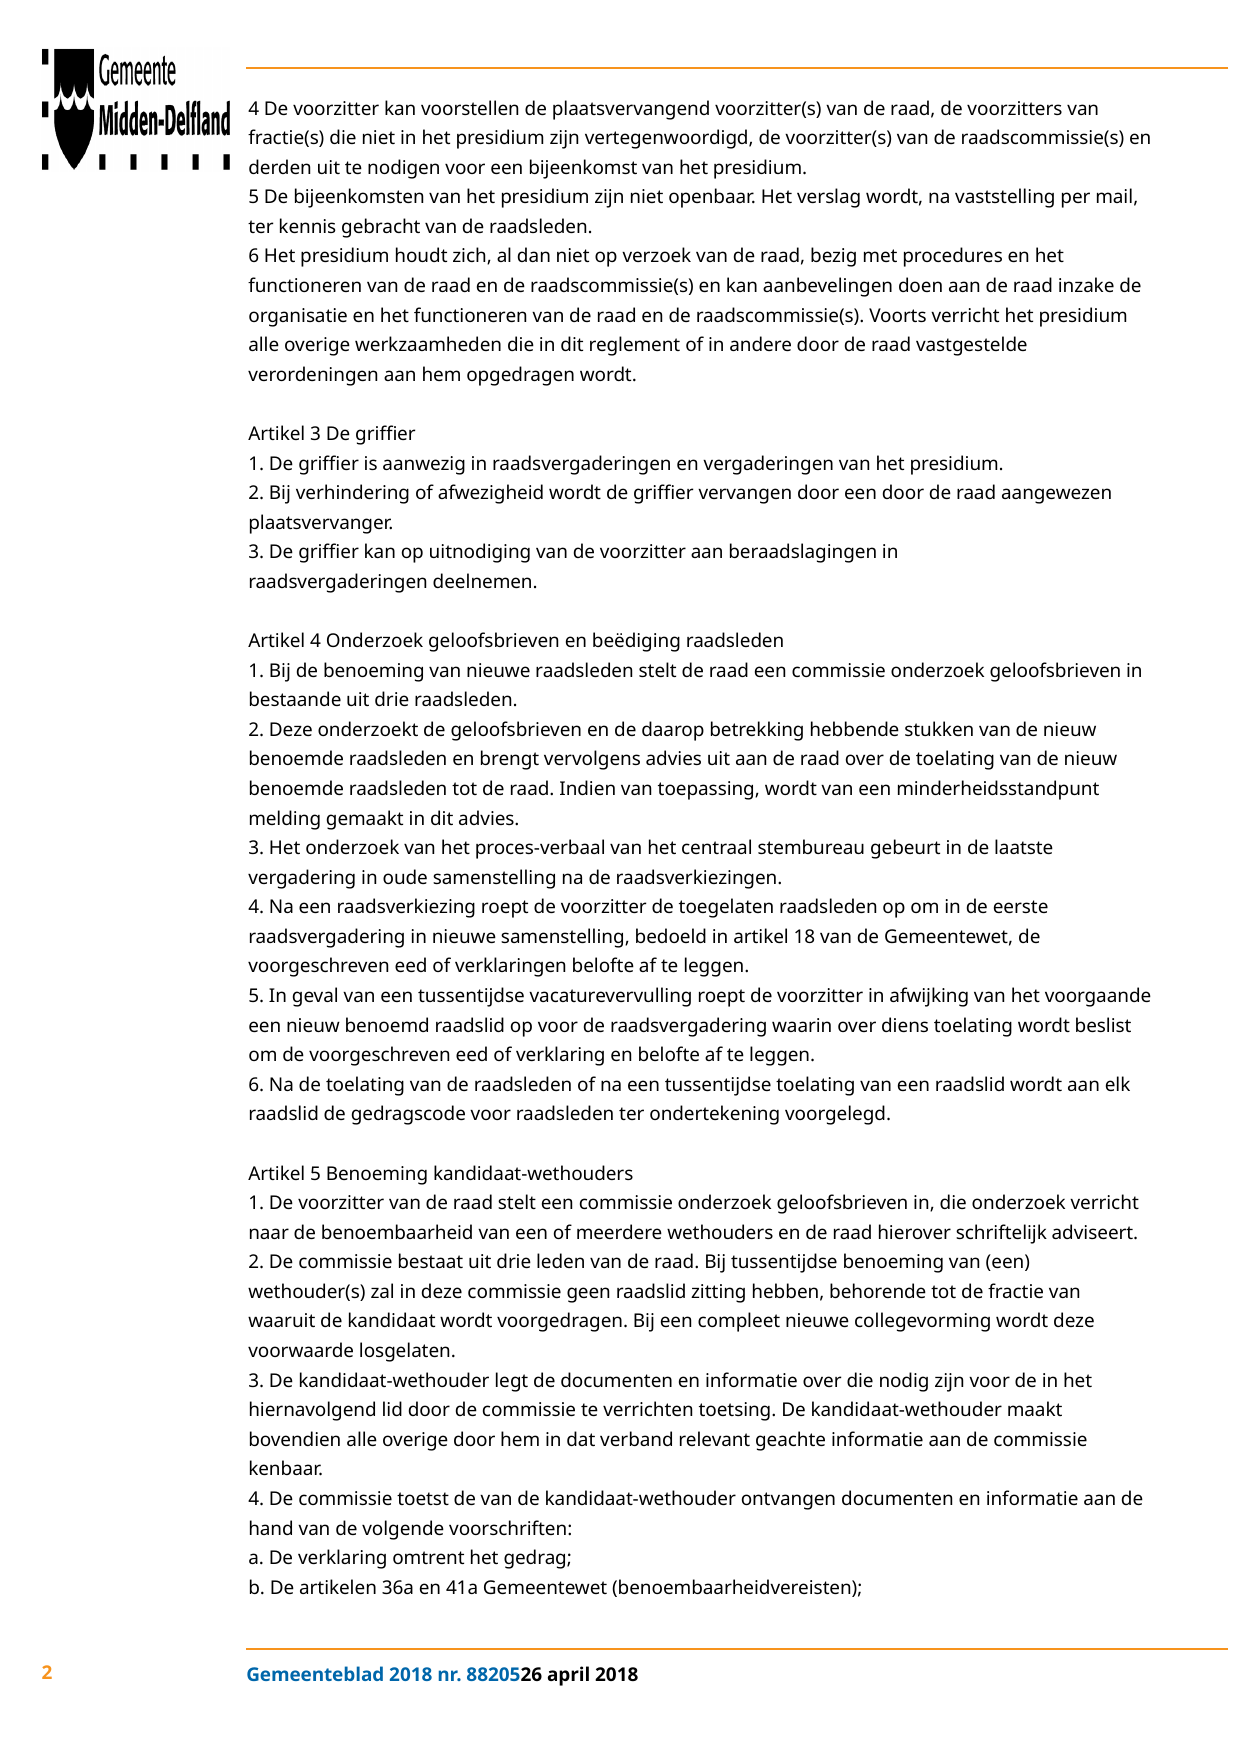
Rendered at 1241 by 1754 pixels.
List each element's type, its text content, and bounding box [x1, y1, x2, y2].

text a. De verklaring omtrent het gedrag; [248, 1544, 1152, 1570]
text 6 Het presidium houdt zich, al dan niet op verzoek van de raad, bezig met procedures en het functioneren van de raad en de raadscommissie(s) en kan aanbevelingen doen aan de raad inzake de organisatie en het functioneren van de raad en de raadscommissie(s). Voorts verricht het presidium alle overige werkzaamheden die in dit reglement of in andere door de raad vastgestelde verordeningen aan hem opgedragen wordt. [248, 243, 1152, 387]
text 5. In geval van een tussentijdse vacaturevervulling roept de voorzitter in afwijking van het voorgaande een nieuw benoemd raadslid op voor de raadsvergadering waarin over diens toelating wordt beslist om de voorgeschreven eed of verklaring en belofte af te leggen. [248, 982, 1152, 1067]
text 2. De commissie bestaat uit drie leden van de raad. Bij tussentijdse benoeming van (een) wethouder(s) zal in deze commissie geen raadslid zitting hebben, behorende tot de fractie van waaruit de kandidaat wordt voorgedragen. Bij een compleet nieuwe collegevorming wordt deze voorwaarde losgelaten. [248, 1248, 1152, 1363]
text 1. De voorzitter van de raad stelt een commissie onderzoek geloofsbrieven in, die onderzoek verricht naar de benoembaarheid van een of meerdere wethouders en de raad hierover schriftelijk adviseert. [248, 1189, 1152, 1245]
text 4 De voorzitter kan voorstellen de plaatsvervangend voorzitter(s) van de raad, de voorzitters van fractie(s) die niet in het presidium zijn vertegenwoordigd, de voorzitter(s) van de raadscommissie(s) en derden uit te nodigen voor een bijeenkomst van het presidium. [248, 95, 1152, 180]
text Artikel 4 Onderzoek geloofsbrieven en beëdiging raadsleden [248, 627, 1152, 653]
text 3. De griffier kan op uitnodiging van de voorzitter aan beraadslagingen in [248, 538, 1152, 564]
text 3. Het onderzoek van het proces-verbaal van het centraal stembureau gebeurt in de laatste vergadering in oude samenstelling na de raadsverkiezingen. [248, 834, 1152, 890]
text Artikel 3 De griffier [248, 420, 1152, 446]
text raadsvergaderingen deelnemen. [248, 568, 1152, 594]
text 3. De kandidaat-wethouder legt de documenten en informatie over die nodig zijn voor de in het hiernavolgend lid door de commissie te verrichten toetsing. De kandidaat-wethouder maakt bovendien alle overige door hem in dat verband relevant geachte informatie aan de commissie kenbaar. [248, 1367, 1152, 1481]
text 6. Na de toelating van de raadsleden of na een tussentijdse toelating van een raadslid wordt aan elk raadslid de gedragscode voor raadsleden ter ondertekening voorgelegd. [248, 1071, 1152, 1126]
text 4. Na een raadsverkiezing roept de voorzitter de toegelaten raadsleden op om in de eerste raadsvergadering in nieuwe samenstelling, bedoeld in artikel 18 van de Gemeentewet, de voorgeschreven eed of verklaringen belofte af te leggen. [248, 893, 1152, 978]
text b. De artikelen 36a en 41a Gemeentewet (benoembaarheidvereisten); [248, 1574, 1152, 1600]
text 1. De griffier is aanwezig in raadsvergaderingen en vergaderingen van het presidium. [248, 450, 1152, 476]
text Artikel 5 Benoeming kandidaat-wethouders [248, 1160, 1152, 1186]
text 2. Bij verhindering of afwezigheid wordt de griffier vervangen door een door de raad aangewezen plaatsvervanger. [248, 479, 1152, 535]
text 5 De bijeenkomsten van het presidium zijn niet openbaar. Het verslag wordt, na vaststelling per mail, ter kennis gebracht van de raadsleden. [248, 183, 1152, 239]
text 4. De commissie toetst de van de kandidaat-wethouder ontvangen documenten en informatie aan de hand van de volgende voorschriften: [248, 1485, 1152, 1541]
text 1. Bij de benoeming van nieuwe raadsleden stelt de raad een commissie onderzoek geloofsbrieven in bestaande uit drie raadsleden. [248, 657, 1152, 712]
text 2. Deze onderzoekt de geloofsbrieven en de daarop betrekking hebbende stukken van de nieuw benoemde raadsleden en brengt vervolgens advies uit aan de raad over de toelating van de nieuw benoemde raadsleden tot de raad. Indien van toepassing, wordt van een minderheidsstandpunt melding gemaakt in dit advies. [248, 716, 1152, 831]
picture [41, 47, 231, 172]
